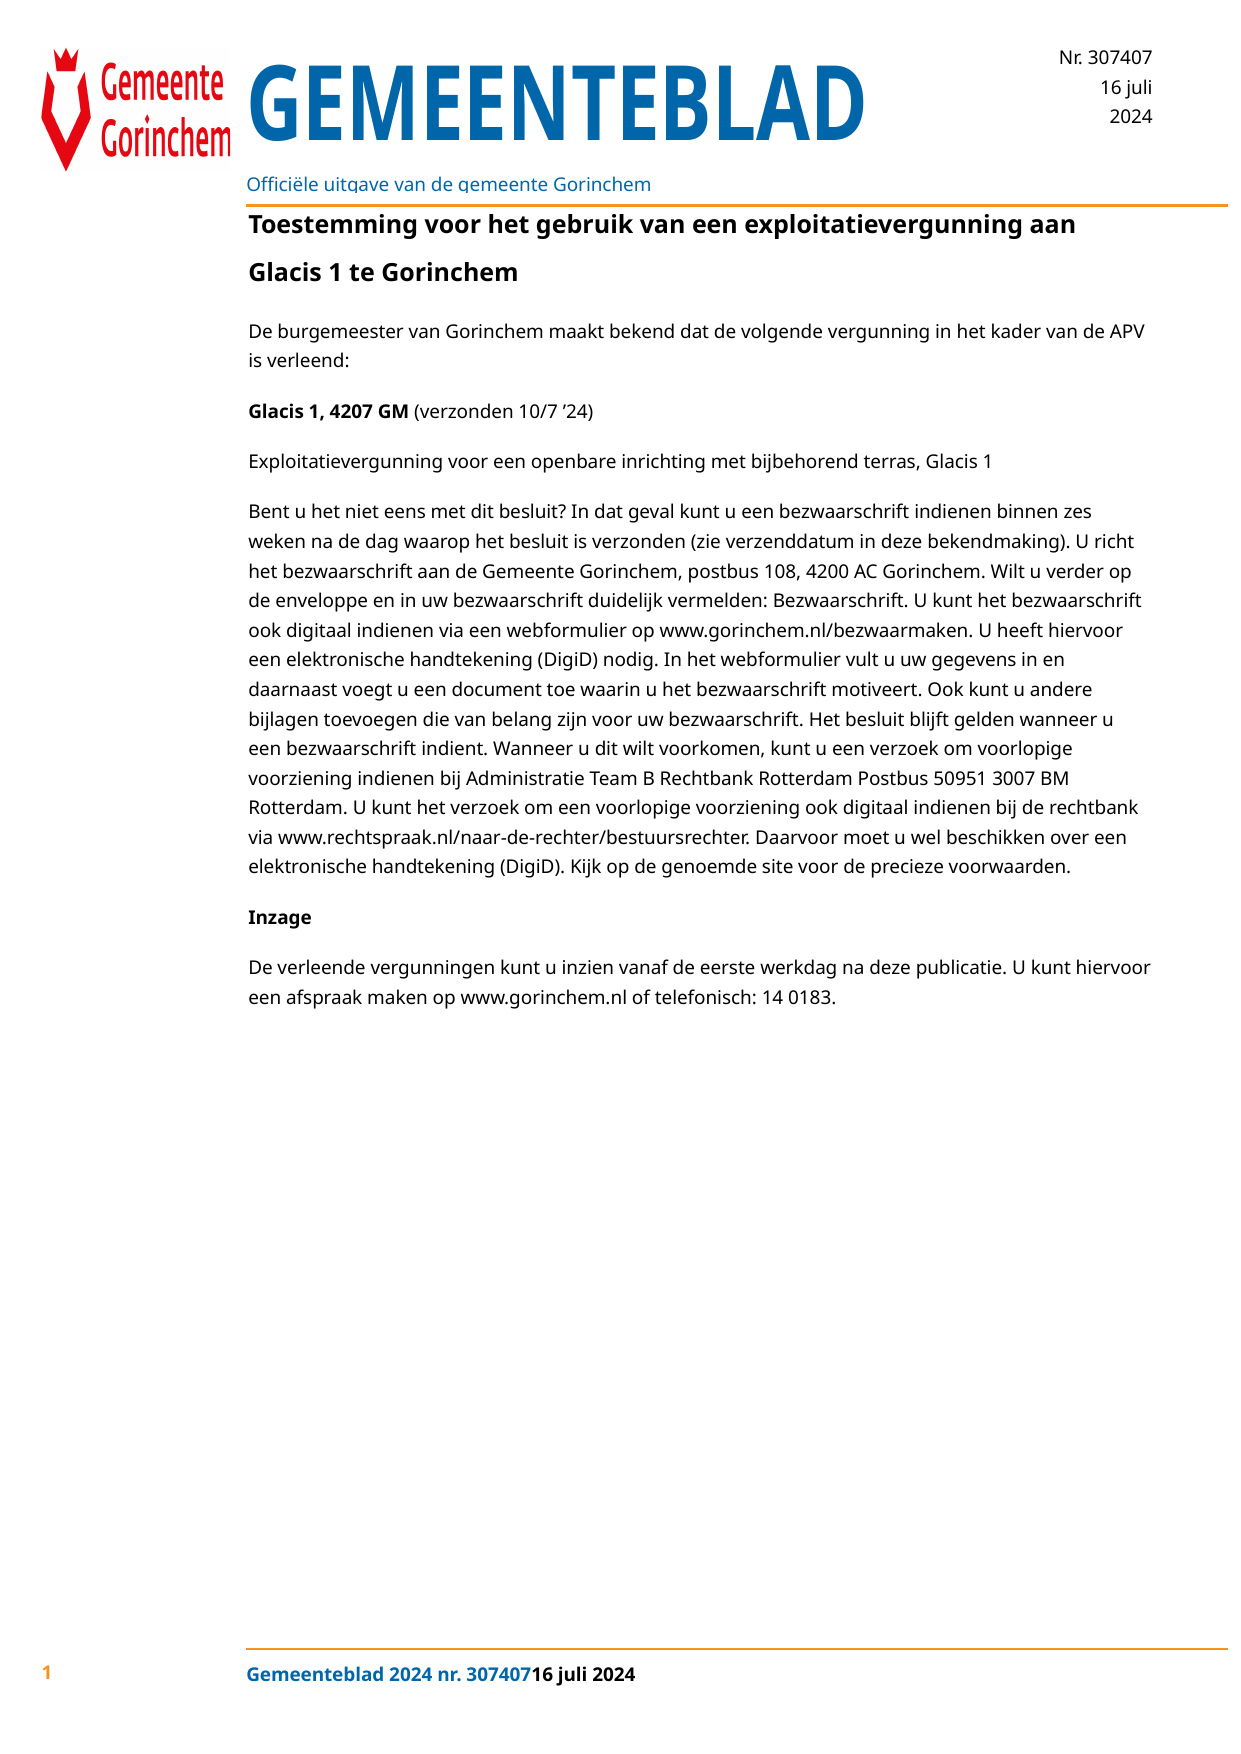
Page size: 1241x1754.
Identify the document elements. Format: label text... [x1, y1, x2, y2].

text Glacis 1, 4207 GM (verzonden 10/7 ’24) [248, 398, 1152, 424]
text De burgemeester van Gorinchem maakt bekend dat de volgende vergunning in het kader van de APV is verleend: [248, 318, 1152, 373]
text Inzage [248, 904, 1152, 930]
text Exploitatievergunning voor een openbare inrichting met bijbehorend terras, Glacis 1 [248, 448, 1152, 474]
text Bent u het niet eens met dit besluit? In dat geval kunt u een bezwaarschrift indienen binnen zes weken na de dag waarop het besluit is verzonden (zie verzenddatum in deze bekendmaking). U richt het bezwaarschrift aan de Gemeente Gorinchem, postbus 108, 4200 AC Gorinchem. Wilt u verder op de enveloppe en in uw bezwaarschrift duidelijk vermelden: Bezwaarschrift. U kunt het bezwaarschrift ook digitaal indienen via een webformulier op www.gorinchem.nl/bezwaarmaken. U heeft hiervoor een elektronische handtekening (DigiD) nodig. In het webformulier vult u uw gegevens in en daarnaast voegt u een document toe waarin u het bezwaarschrift motiveert. Ook kunt u andere bijlagen toevoegen die van belang zijn voor uw bezwaarschrift. Het besluit blijft gelden wanneer u een bezwaarschrift indient. Wanneer u dit wilt voorkomen, kunt u een verzoek om voorlopige voorziening indienen bij Administratie Team B Rechtbank Rotterdam Postbus 50951 3007 BM Rotterdam. U kunt het verzoek om een voorlopige voorziening ook digitaal indienen bij de rechtbank via www.rechtspraak.nl/naar-de-rechter/bestuursrechter. Daarvoor moet u wel beschikken over een elektronische handtekening (DigiD). Kijk op de genoemde site voor de precieze voorwaarden. [248, 499, 1152, 879]
picture [41, 47, 231, 172]
text Toestemming voor het gebruik van een exploitatievergunning aan Glacis 1 te Gorinchem [248, 207, 1152, 288]
text De verleende vergunningen kunt u inzien vanaf de eerste werkdag na deze publicatie. U kunt hiervoor een afspraak maken op www.gorinchem.nl of telefonisch: 14 0183. [248, 954, 1152, 1010]
